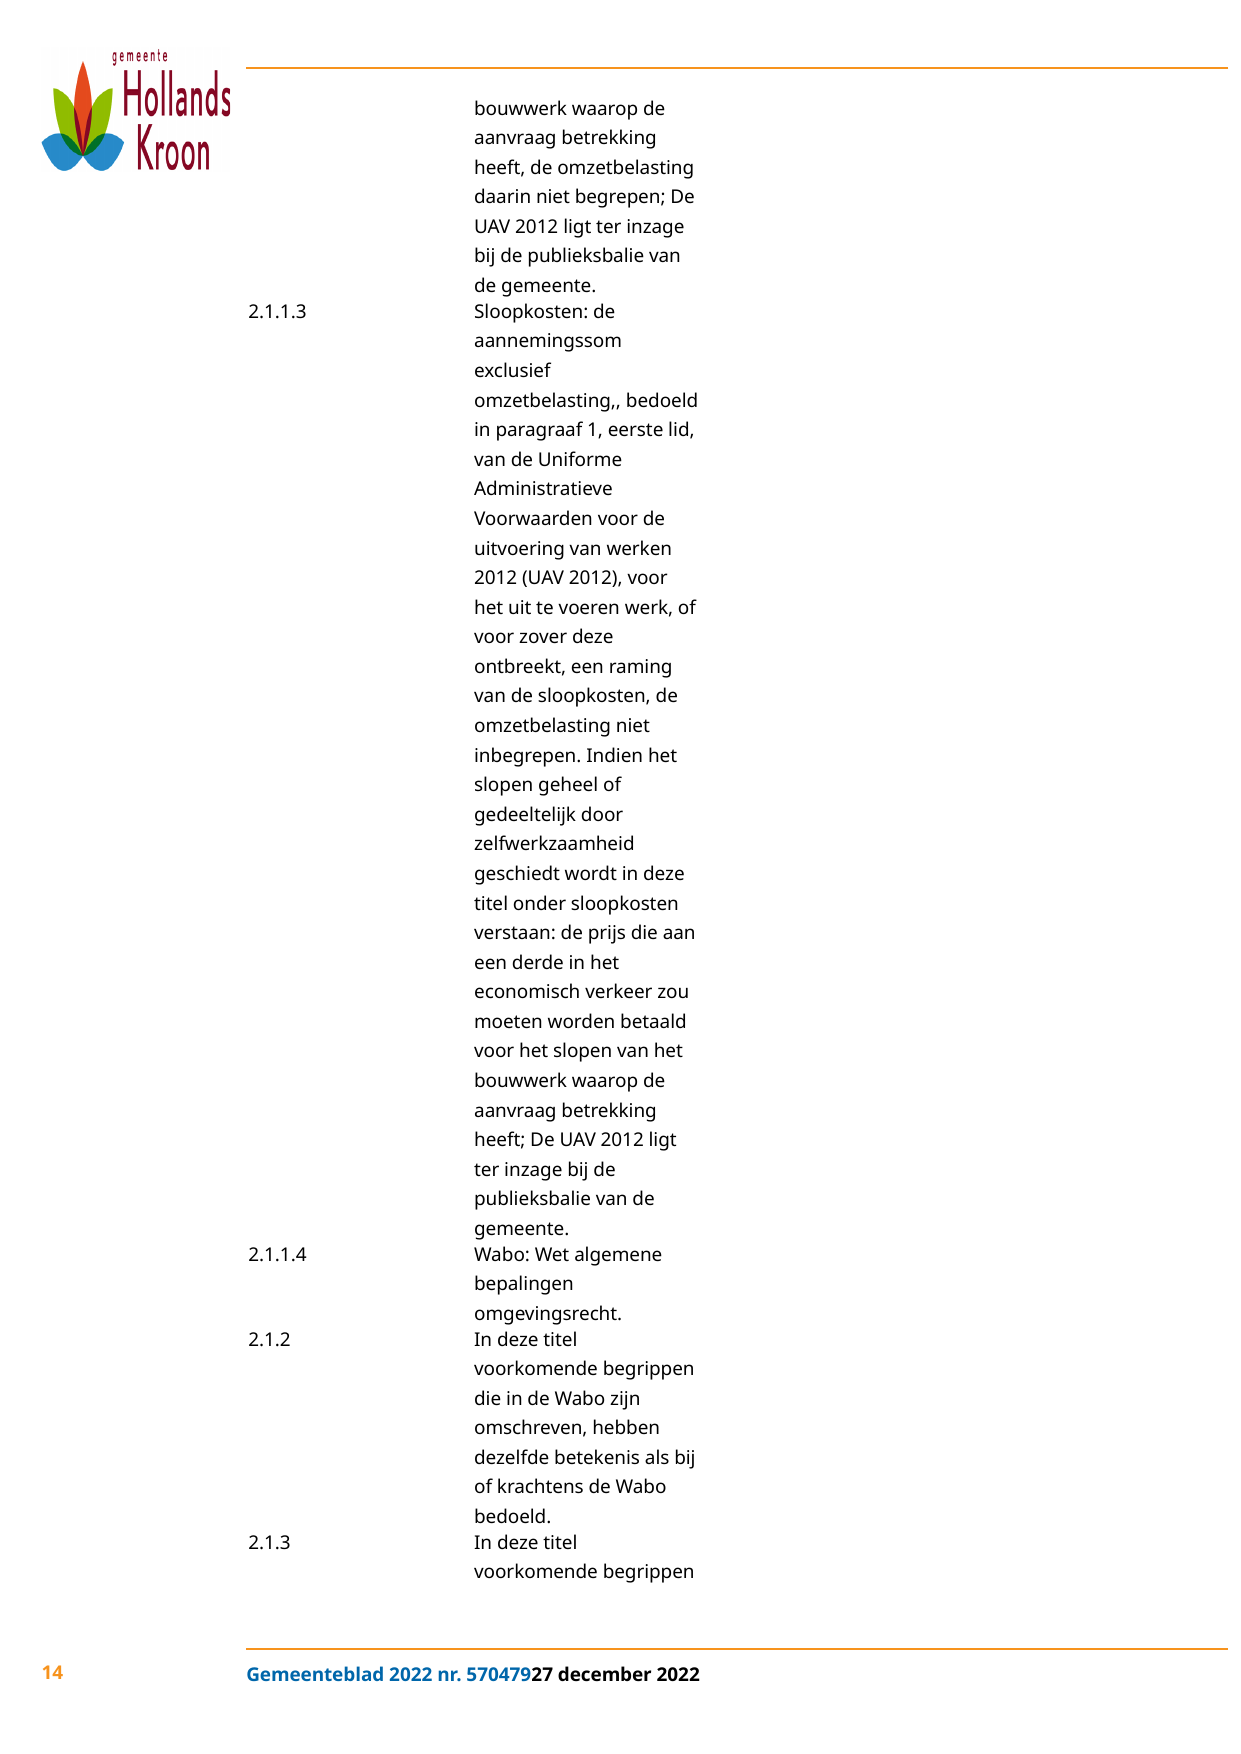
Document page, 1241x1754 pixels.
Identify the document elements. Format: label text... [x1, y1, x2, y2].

table_cell [926, 1529, 1152, 1584]
table_cell bouwwerk waarop de aanvraag betrekking heeft, de omzetbelasting daarin niet begrepen; De UAV 2012 ligt ter inzage bij de publieksbalie van de gemeente. [474, 95, 700, 298]
table_cell [700, 1241, 926, 1326]
table_cell Sloopkosten: de aannemingssom exclusief omzetbelasting,, bedoeld in paragraaf 1, eerste lid, van de Uniforme Administratieve Voorwaarden voor de uitvoering van werken 2012 (UAV 2012), voor het uit te voeren werk, of voor zover deze ontbreekt, een raming van de sloopkosten, de omzetbelasting niet inbegrepen. Indien het slopen geheel of gedeeltelijk door zelfwerkzaamheid geschiedt wordt in deze titel onder sloopkosten verstaan: de prijs die aan een derde in het economisch verkeer zou moeten worden betaald voor het slopen van het bouwwerk waarop de aanvraag betrekking heeft; De UAV 2012 ligt ter inzage bij de publieksbalie van de gemeente. [474, 298, 700, 1241]
table_cell [926, 1241, 1152, 1326]
table_cell [700, 1326, 926, 1529]
table_cell [926, 1326, 1152, 1529]
table_cell In deze titel voorkomende begrippen die in de Wabo zijn omschreven, hebben dezelfde betekenis als bij of krachtens de Wabo bedoeld. [474, 1326, 700, 1529]
table_cell In deze titel voorkomende begrippen [474, 1529, 700, 1584]
table_cell 2.1.2 [248, 1326, 474, 1529]
table_cell [248, 95, 474, 298]
table_cell 2.1.3 [248, 1529, 474, 1584]
table_cell [926, 95, 1152, 298]
table_cell [700, 1529, 926, 1584]
table_cell [700, 298, 926, 1241]
table_cell Wabo: Wet algemene bepalingen omgevingsrecht. [474, 1241, 700, 1326]
table_cell [926, 298, 1152, 1241]
table_cell 2.1.1.3 [248, 298, 474, 1241]
picture [41, 47, 231, 172]
table_cell [700, 95, 926, 298]
table_cell 2.1.1.4 [248, 1241, 474, 1326]
